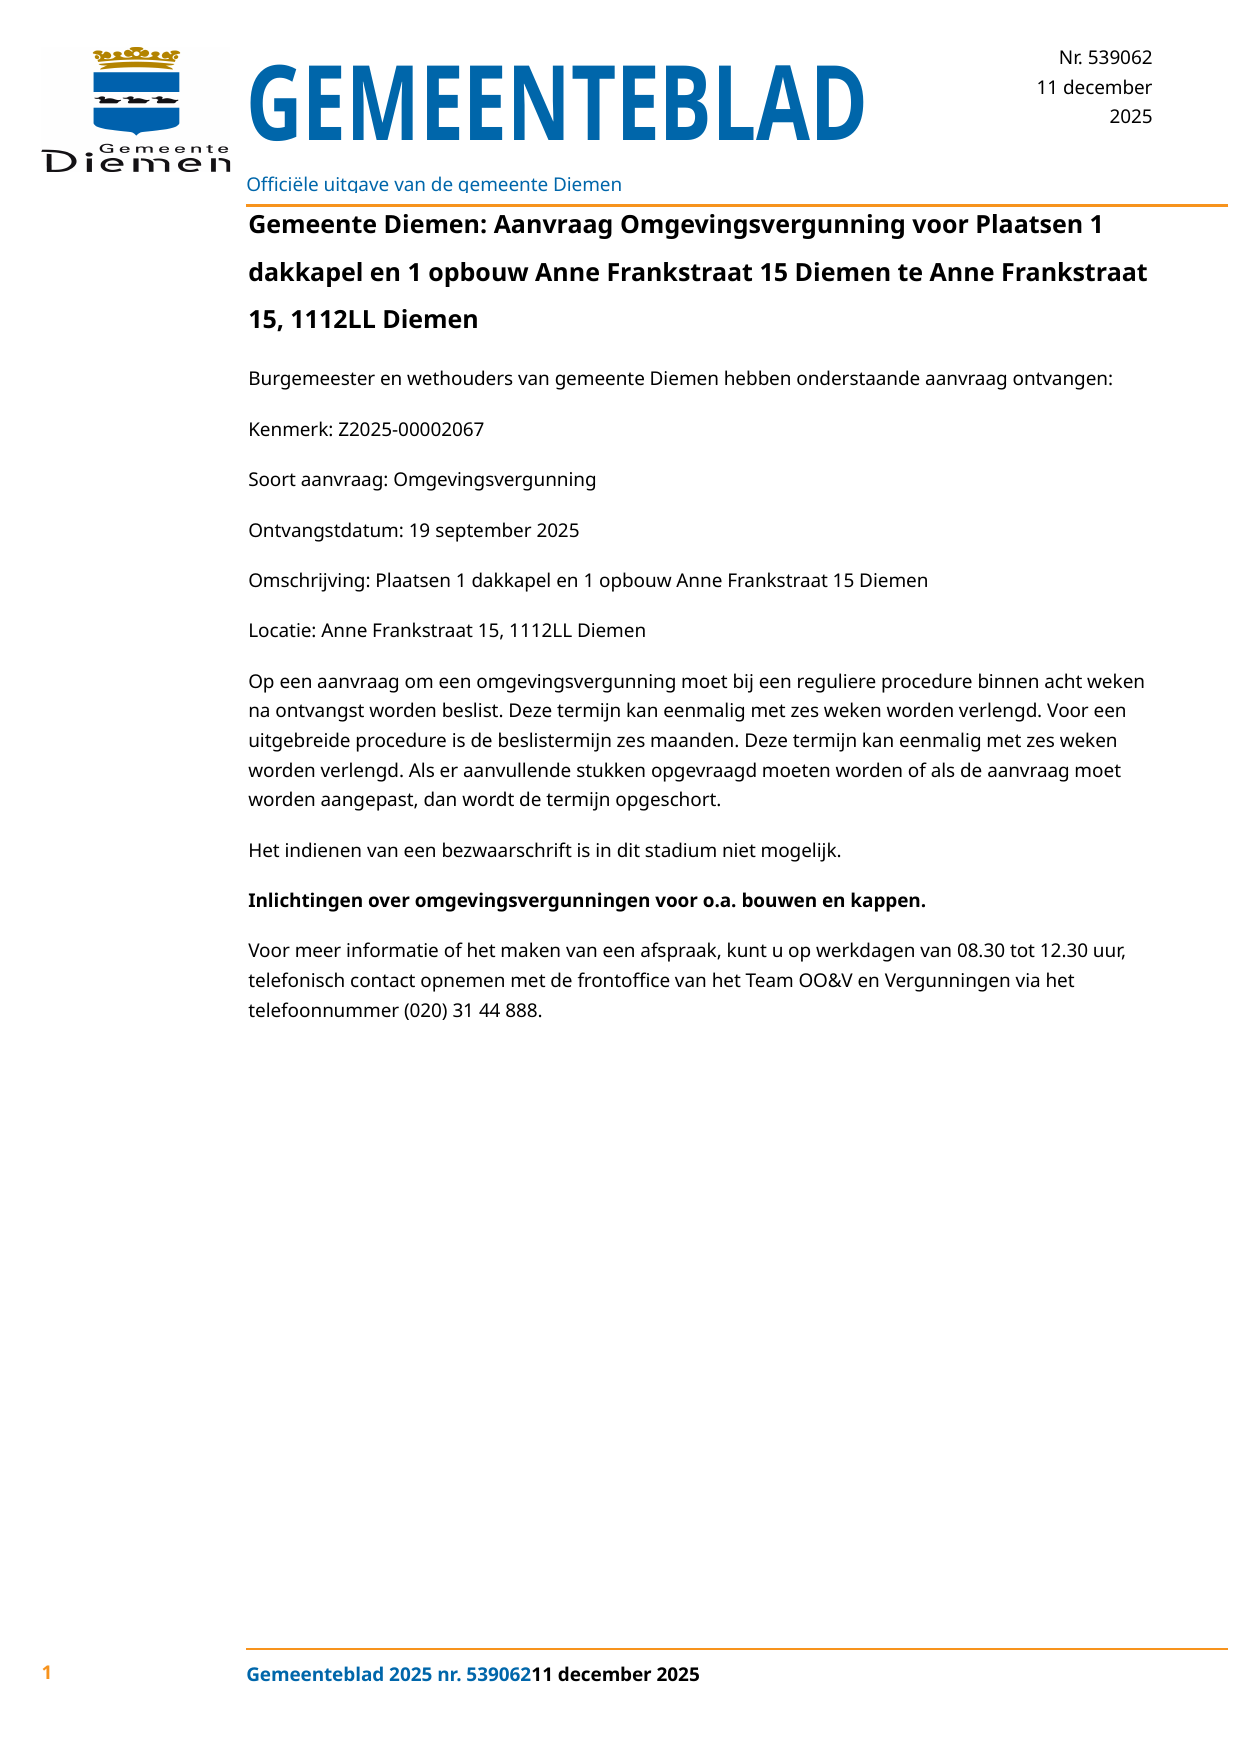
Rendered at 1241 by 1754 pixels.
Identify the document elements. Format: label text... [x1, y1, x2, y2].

text Locatie: Anne Frankstraat 15, 1112LL Diemen [248, 618, 1152, 643]
text Inlichtingen over omgevingsvergunningen voor o.a. bouwen en kappen. [248, 887, 1152, 913]
text Soort aanvraag: Omgevingsvergunning [248, 466, 1152, 492]
text Het indienen van een bezwaarschrift is in dit stadium niet mogelijk. [248, 837, 1152, 862]
text Op een aanvraag om een omgevingsvergunning moet bij een reguliere procedure binnen acht weken na ontvangst worden beslist. Deze termijn kan eenmalig met zes weken worden verlengd. Voor een uitgebreide procedure is de beslistermijn zes maanden. Deze termijn kan eenmalig met zes weken worden verlengd. Als er aanvullende stukken opgevraagd moeten worden of als de aanvraag moet worden aangepast, dan wordt de termijn opgeschort. [248, 668, 1152, 812]
picture [41, 47, 231, 172]
text Voor meer informatie of het maken van een afspraak, kunt u op werkdagen van 08.30 tot 12.30 uur, telefonisch contact opnemen met de frontoffice van het Team OO&V en Vergunningen via het telefoonnummer (020) 31 44 888. [248, 938, 1152, 1022]
text Gemeente Diemen: Aanvraag Omgevingsvergunning voor Plaatsen 1 dakkapel en 1 opbouw Anne Frankstraat 15 Diemen te Anne Frankstraat 15, 1112LL Diemen [248, 207, 1152, 336]
text Kenmerk: Z2025-00002067 [248, 416, 1152, 442]
text Ontvangstdatum: 19 september 2025 [248, 517, 1152, 542]
text Burgemeester en wethouders van gemeente Diemen hebben onderstaande aanvraag ontvangen: [248, 366, 1152, 391]
text Omschrijving: Plaatsen 1 dakkapel en 1 opbouw Anne Frankstraat 15 Diemen [248, 567, 1152, 593]
